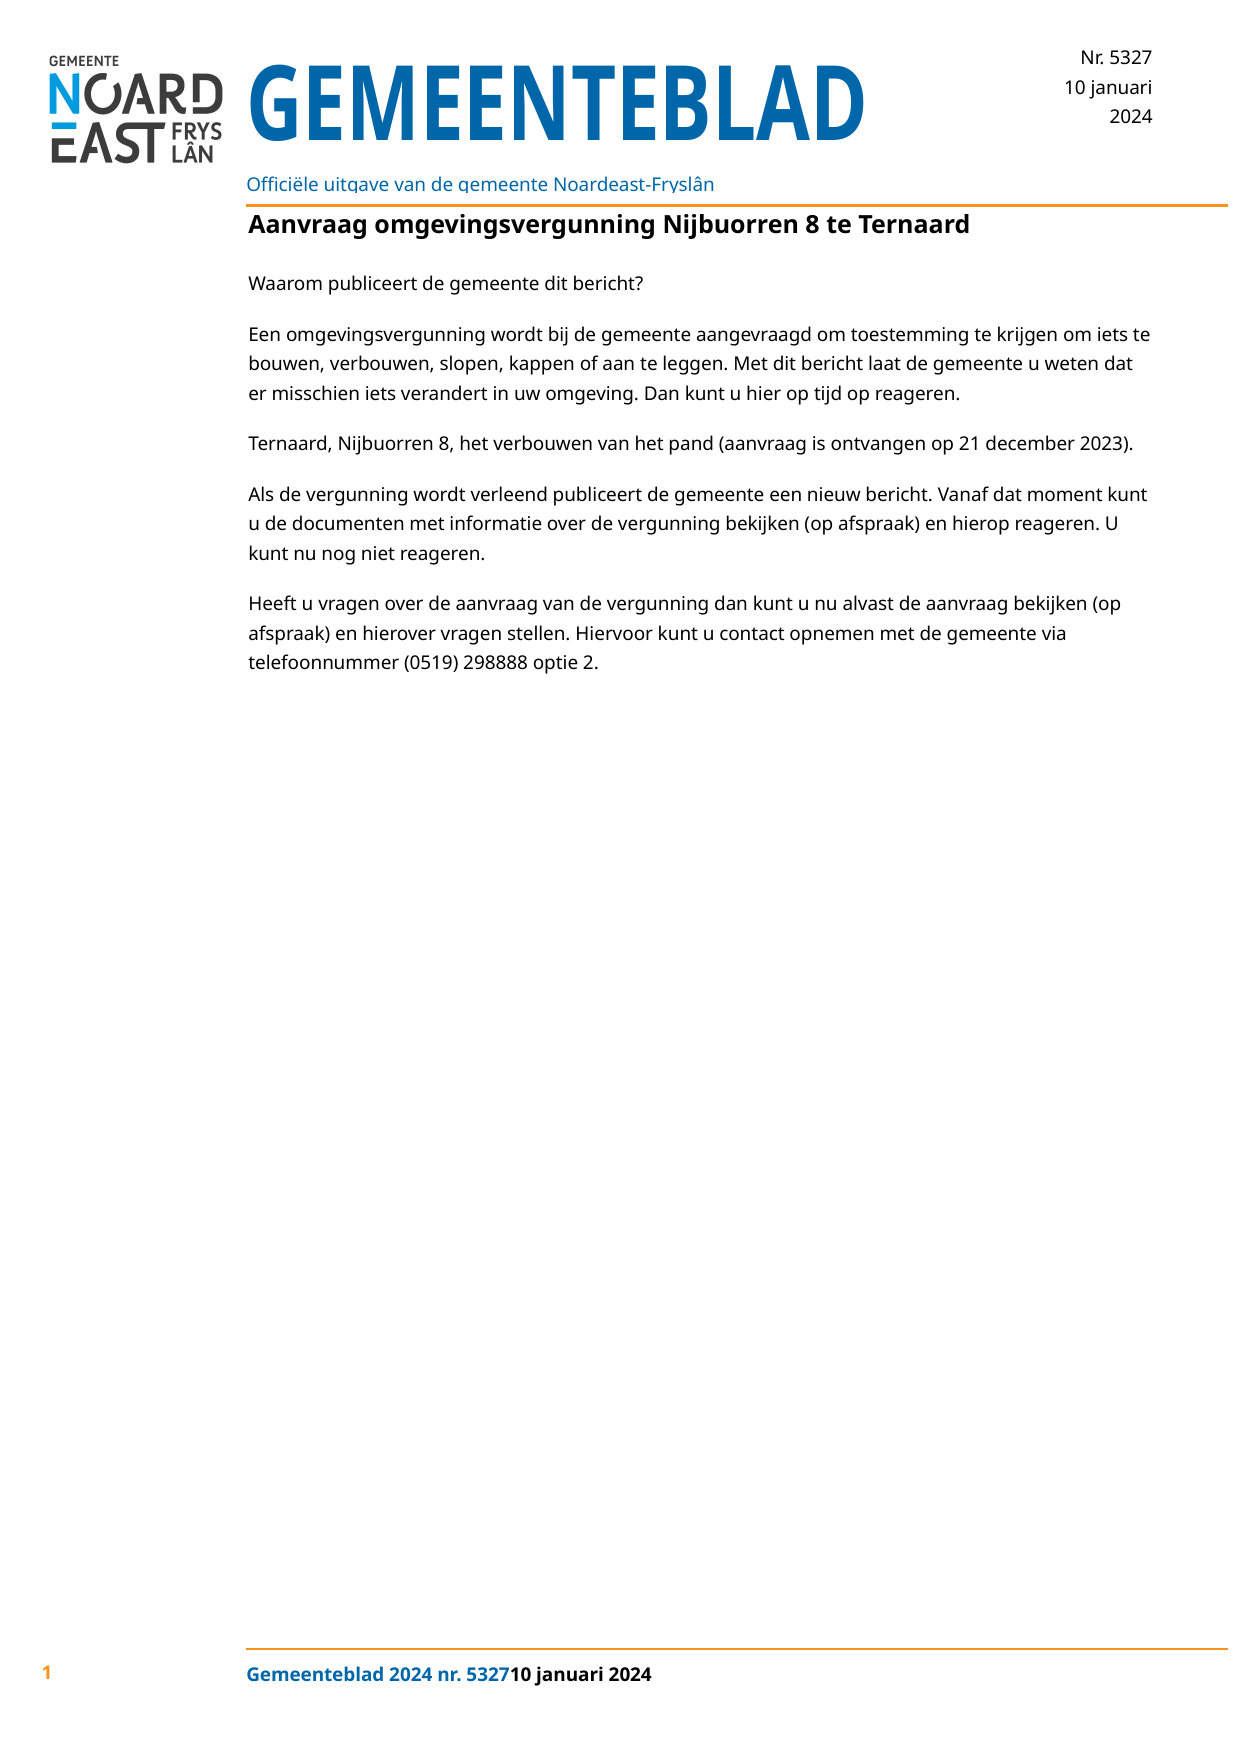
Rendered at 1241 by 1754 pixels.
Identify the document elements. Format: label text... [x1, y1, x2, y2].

text Ternaard, Nijbuorren 8, het verbouwen van het pand (aanvraag is ontvangen op 21 december 2023). [248, 430, 1152, 456]
text Heeft u vragen over de aanvraag van de vergunning dan kunt u nu alvast de aanvraag bekijken (op afspraak) en hierover vragen stellen. Hiervoor kunt u contact opnemen met de gemeente via telefoonnummer (0519) 298888 optie 2. [248, 590, 1152, 675]
picture [41, 47, 231, 172]
text Een omgevingsvergunning wordt bij de gemeente aangevraagd om toestemming te krijgen om iets te bouwen, verbouwen, slopen, kappen of aan te leggen. Met dit bericht laat de gemeente u weten dat er misschien iets verandert in uw omgeving. Dan kunt u hier op tijd op reageren. [248, 321, 1152, 406]
text Waarom publiceert de gemeente dit bericht? [248, 270, 1152, 296]
text Aanvraag omgevingsvergunning Nijbuorren 8 te Ternaard [248, 207, 1152, 241]
text Als de vergunning wordt verleend publiceert de gemeente een nieuw bericht. Vanaf dat moment kunt u de documenten met informatie over de vergunning bekijken (op afspraak) en hierop reageren. U kunt nu nog niet reageren. [248, 481, 1152, 566]
